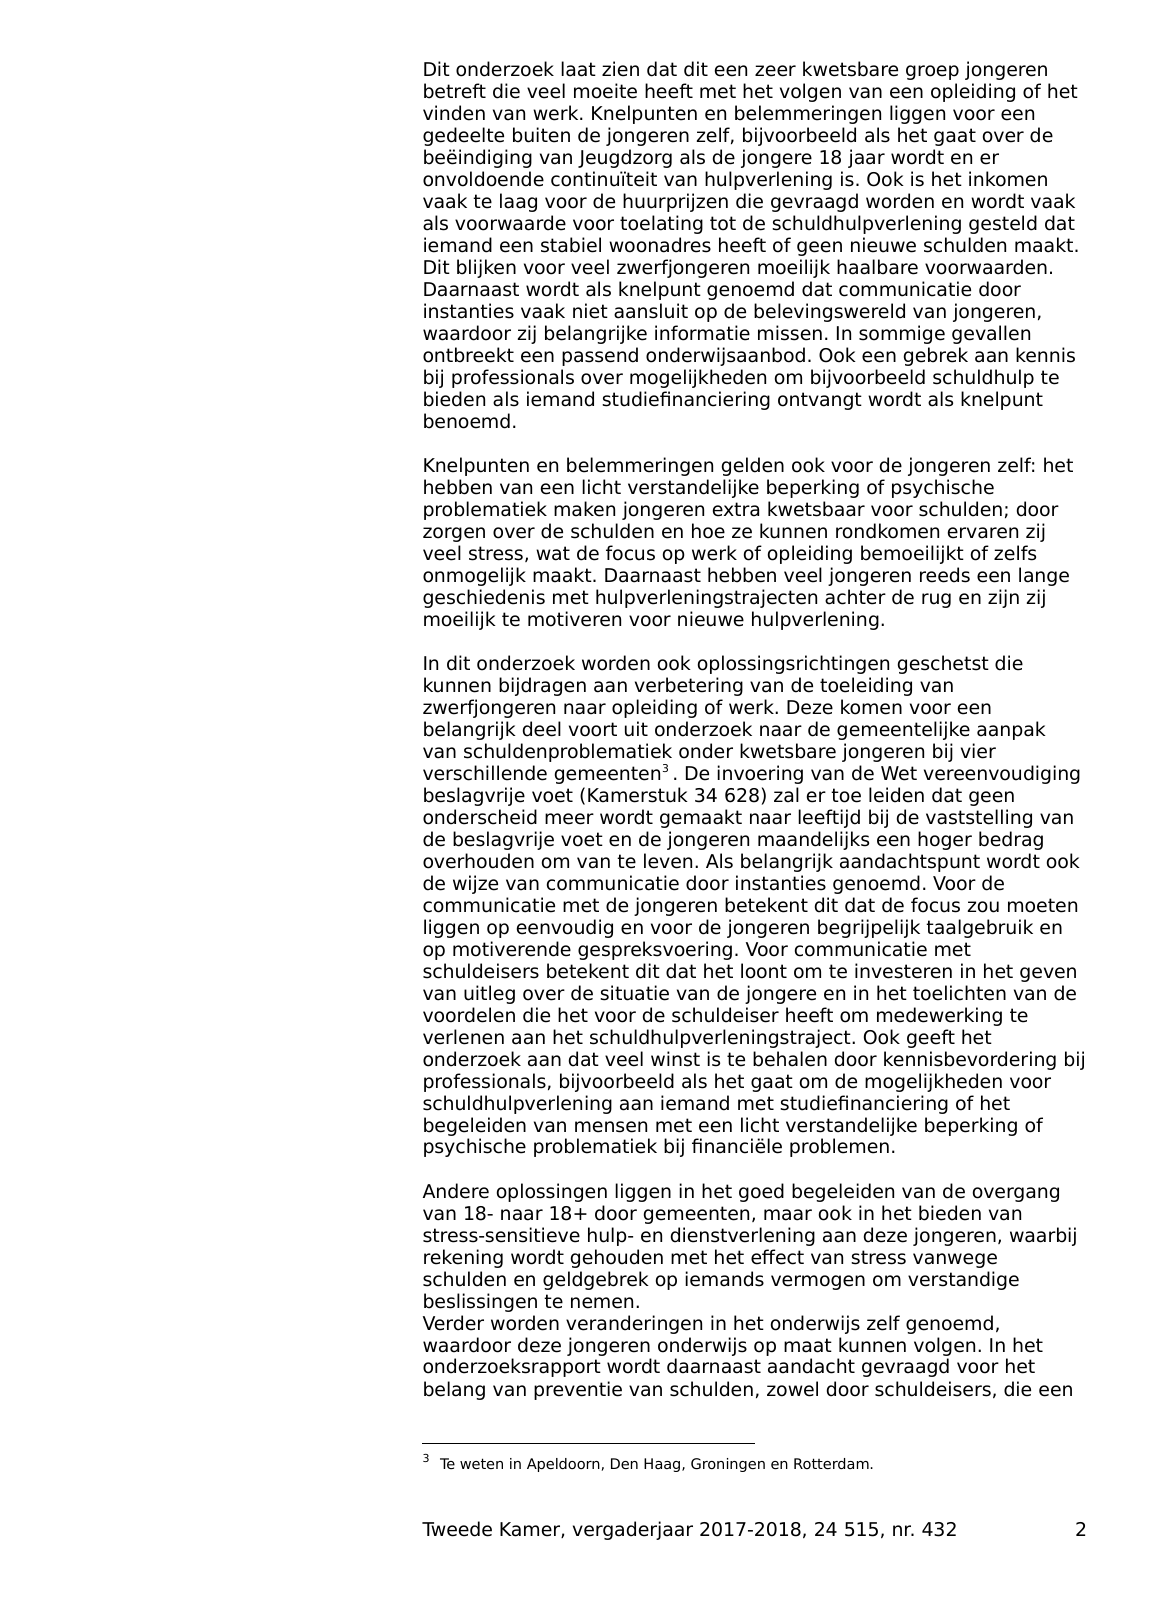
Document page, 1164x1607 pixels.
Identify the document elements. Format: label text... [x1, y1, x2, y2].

text Dit onderzoek laat zien dat dit een zeer kwetsbare groep jongeren betreft die veel moeite heeft met het volgen van een opleiding of het vinden van werk. Knelpunten en belemmeringen liggen voor een gedeelte buiten de jongeren zelf, bijvoorbeeld als het gaat over de beëindiging van Jeugdzorg als de jongere 18 jaar wordt en er onvoldoende continuïteit van hulpverlening is. Ook is het inkomen vaak te laag voor de huurprijzen die gevraagd worden en wordt vaak als voorwaarde voor toelating tot de schuldhulpverlening gesteld dat iemand een stabiel woonadres heeft of geen nieuwe schulden maakt. Dit blijken voor veel zwerfjongeren moeilijk haalbare voorwaarden. Daarnaast wordt als knelpunt genoemd dat communicatie door instanties vaak niet aansluit op de belevingswereld van jongeren, waardoor zij belangrijke informatie missen. In sommige gevallen ontbreekt een passend onderwijsaanbod. Ook een gebrek aan kennis bij professionals over mogelijkheden om bijvoorbeeld schuldhulp te bieden als iemand studiefinanciering ontvangt wordt als knelpunt benoemd. [422, 59, 1087, 433]
text Verder worden veranderingen in het onderwijs zelf genoemd, waardoor deze jongeren onderwijs op maat kunnen volgen. In het onderzoeksrapport wordt daarnaast aandacht gevraagd voor het belang van preventie van schulden, zowel door schuldeisers, die een [422, 1312, 1087, 1400]
text Andere oplossingen liggen in het goed begeleiden van de overgang van 18- naar 18+ door gemeenten, maar ook in het bieden van stress-sensitieve hulp- en dienstverlening aan deze jongeren, waarbij rekening wordt gehouden met het effect van stress vanwege schulden en geldgebrek op iemands vermogen om verstandige beslissingen te nemen. [422, 1181, 1087, 1312]
text In dit onderzoek worden ook oplossingsrichtingen geschetst die kunnen bijdragen aan verbetering van de toeleiding van zwerfjongeren naar opleiding of werk. Deze komen voor een belangrijk deel voort uit onderzoek naar de gemeentelijke aanpak van schuldenproblematiek onder kwetsbare jongeren bij vier verschillende gemeenten. De invoering van de Wet vereenvoudiging beslagvrije voet (Kamerstuk 34 628) zal er toe leiden dat geen onderscheid meer wordt gemaakt naar leeftijd bij de vaststelling van de beslagvrije voet en de jongeren maandelijks een hoger bedrag overhouden om van te leven. Als belangrijk aandachtspunt wordt ook de wijze van communicatie door instanties genoemd. Voor de communicatie met de jongeren betekent dit dat de focus zou moeten liggen op eenvoudig en voor de jongeren begrijpelijk taalgebruik en op motiverende gespreksvoering. Voor communicatie met schuldeisers betekent dit dat het loont om te investeren in het geven van uitleg over de situatie van de jongere en in het toelichten van de voordelen die het voor de schuldeiser heeft om medewerking te verlenen aan het schuldhulpverleningstraject. Ook geeft het onderzoek aan dat veel winst is te behalen door kennisbevordering bij professionals, bijvoorbeeld als het gaat om de mogelijkheden voor schuldhulpverlening aan iemand met studiefinanciering of het begeleiden van mensen met een licht verstandelijke beperking of psychische problematiek bij financiële problemen. [422, 653, 1087, 1158]
text Knelpunten en belemmeringen gelden ook voor de jongeren zelf: het hebben van een licht verstandelijke beperking of psychische problematiek maken jongeren extra kwetsbaar voor schulden; door zorgen over de schulden en hoe ze kunnen rondkomen ervaren zij veel stress, wat de focus op werk of opleiding bemoeilijkt of zelfs onmogelijk maakt. Daarnaast hebben veel jongeren reeds een lange geschiedenis met hulpverleningstrajecten achter de rug en zijn zij moeilijk te motiveren voor nieuwe hulpverlening. [422, 455, 1087, 631]
text Te weten in Apeldoorn, Den Haag, Groningen en Rotterdam. [422, 1452, 1087, 1474]
